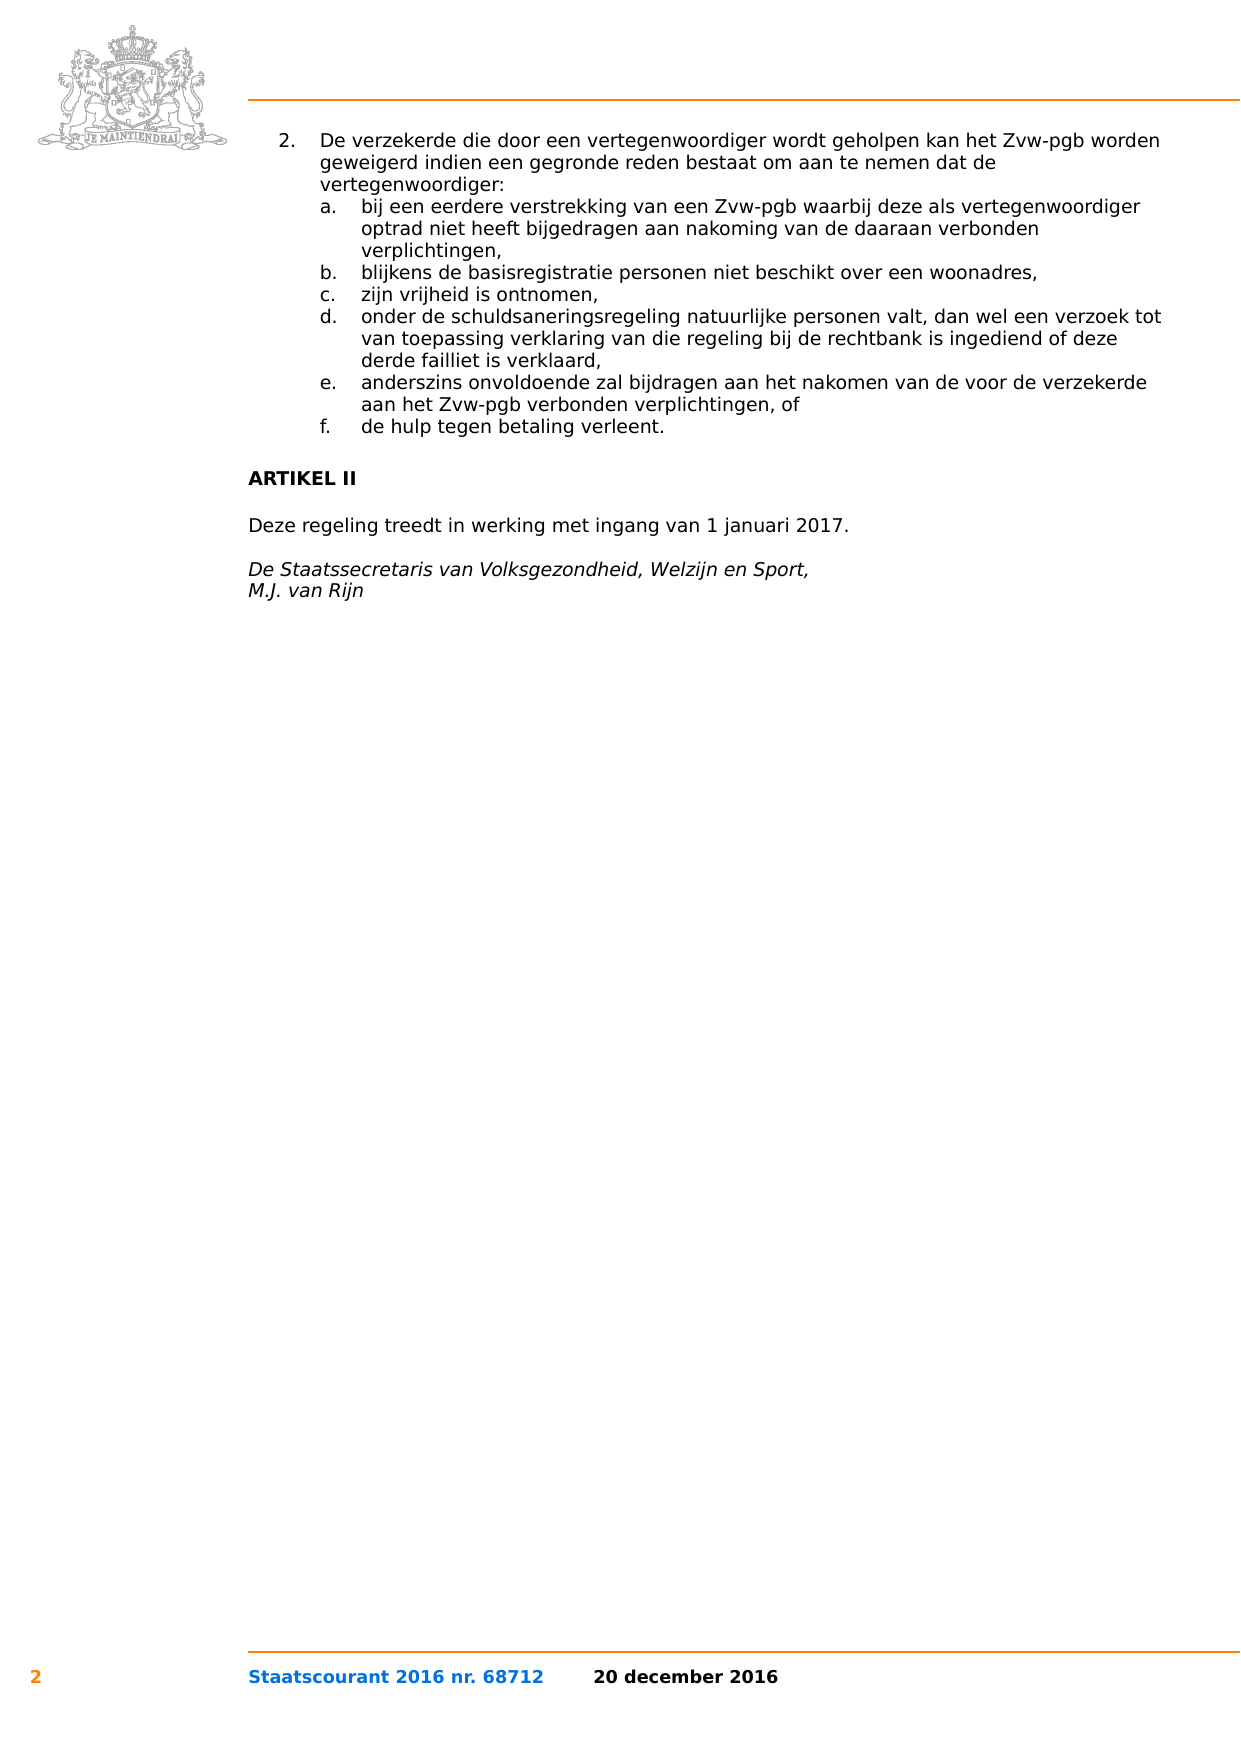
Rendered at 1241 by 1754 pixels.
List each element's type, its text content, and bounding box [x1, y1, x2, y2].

text d. onder de schuldsaneringsregeling natuurlijke personen valt, dan wel een verzoek tot van toepassing verklaring van die regeling bij de rechtbank is ingediend of deze derde failliet is verklaard, [319, 306, 1163, 372]
text 2. De verzekerde die door een vertegenwoordiger wordt geholpen kan het Zvw-pgb worden geweigerd indien een gegronde reden bestaat om aan te nemen dat de vertegenwoordiger: [278, 130, 1163, 196]
text b. blijkens de basisregistratie personen niet beschikt over een woonadres, [319, 262, 1163, 284]
picture [38, 25, 227, 150]
text a. bij een eerdere verstrekking van een Zvw-pgb waarbij deze als vertegenwoordiger optrad niet heeft bijgedragen aan nakoming van de daaraan verbonden verplichtingen, [319, 196, 1163, 262]
text c. zijn vrijheid is ontnomen, [319, 284, 1163, 306]
text De Staatssecretaris van Volksgezondheid, Welzijn en Sport, M.J. van Rijn [248, 558, 1163, 602]
subtitle ARTIKEL II [248, 468, 1163, 489]
text e. anderszins onvoldoende zal bijdragen aan het nakomen van de voor de verzekerde aan het Zvw-pgb verbonden verplichtingen, of [319, 372, 1163, 416]
text Deze regeling treedt in werking met ingang van 1 januari 2017. [248, 514, 1163, 537]
text f. de hulp tegen betaling verleent. [319, 416, 1163, 438]
